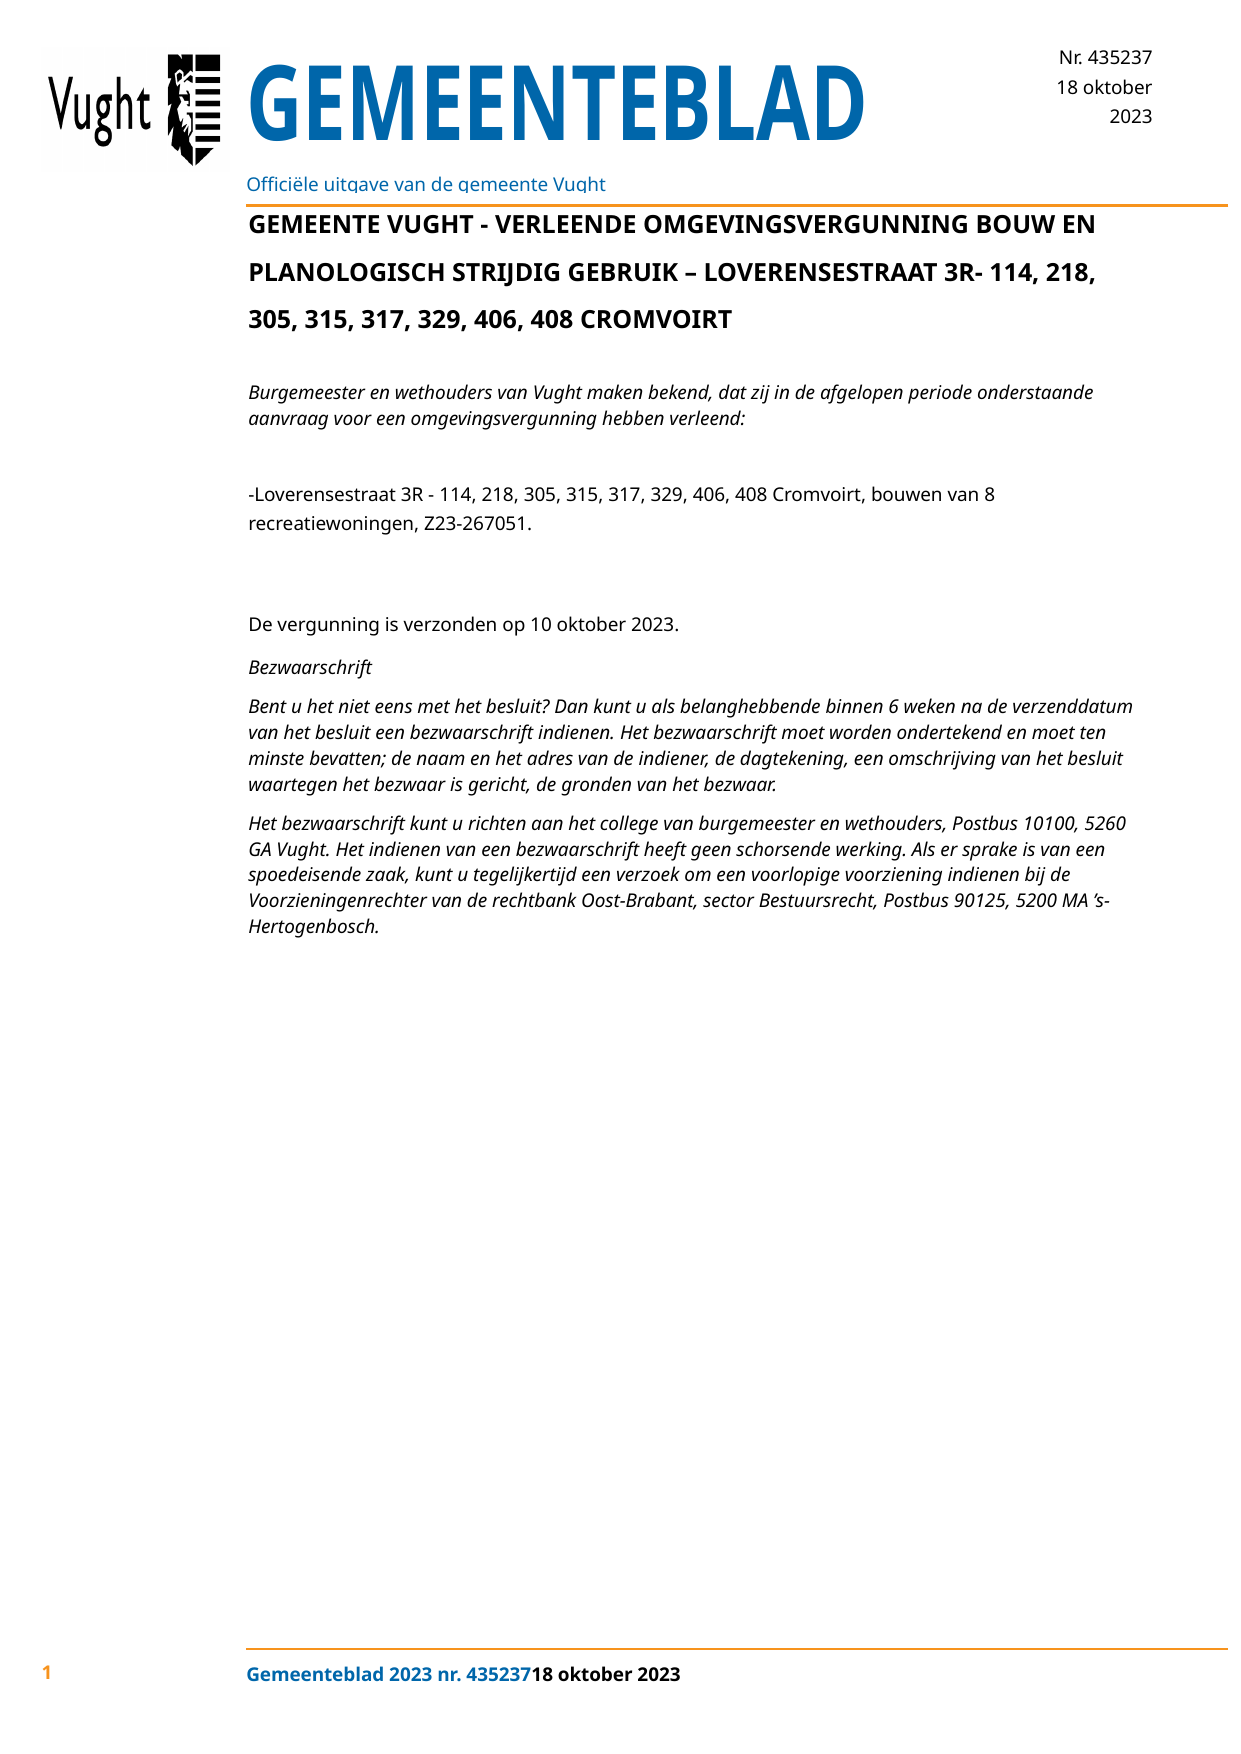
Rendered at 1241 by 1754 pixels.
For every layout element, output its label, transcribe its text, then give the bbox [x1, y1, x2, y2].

text -Loverensestraat 3R - 114, 218, 305, 315, 317, 329, 406, 408 Cromvoirt, bouwen van 8 recreatiewoningen, Z23-267051. [248, 481, 1152, 536]
text Burgemeester en wethouders van Vught maken bekend, dat zij in de afgelopen periode onderstaande aanvraag voor een omgevingsvergunning hebben verleend: [248, 379, 1152, 431]
text De vergunning is verzonden op 10 oktober 2023. [248, 611, 1152, 637]
text Bezwaarschrift [248, 654, 1152, 680]
text Het bezwaarschrift kunt u richten aan het college van burgemeester en wethouders, Postbus 10100, 5260 GA Vught. Het indienen van een bezwaarschrift heeft geen schorsende werking. Als er sprake is van een spoedeisende zaak, kunt u tegelijkertijd een verzoek om een voorlopige voorziening indienen bij de Voorzieningenrechter van de rechtbank Oost-Brabant, sector Bestuursrecht, Postbus 90125, 5200 MA ’s-Hertogenbosch. [248, 810, 1152, 939]
text Bent u het niet eens met het besluit? Dan kunt u als belanghebbende binnen 6 weken na de verzenddatum van het besluit een bezwaarschrift indienen. Het bezwaarschrift moet worden ondertekend en moet ten minste bevatten; de naam en het adres van de indiener, de dagtekening, een omschrijving van het besluit waartegen het bezwaar is gericht, de gronden van het bezwaar. [248, 694, 1152, 797]
text GEMEENTE VUGHT - VERLEENDE OMGEVINGSVERGUNNING BOUW EN PLANOLOGISCH STRIJDIG GEBRUIK – LOVERENSESTRAAT 3R- 114, 218, 305, 315, 317, 329, 406, 408 CROMVOIRT [248, 207, 1152, 336]
picture [41, 47, 231, 172]
